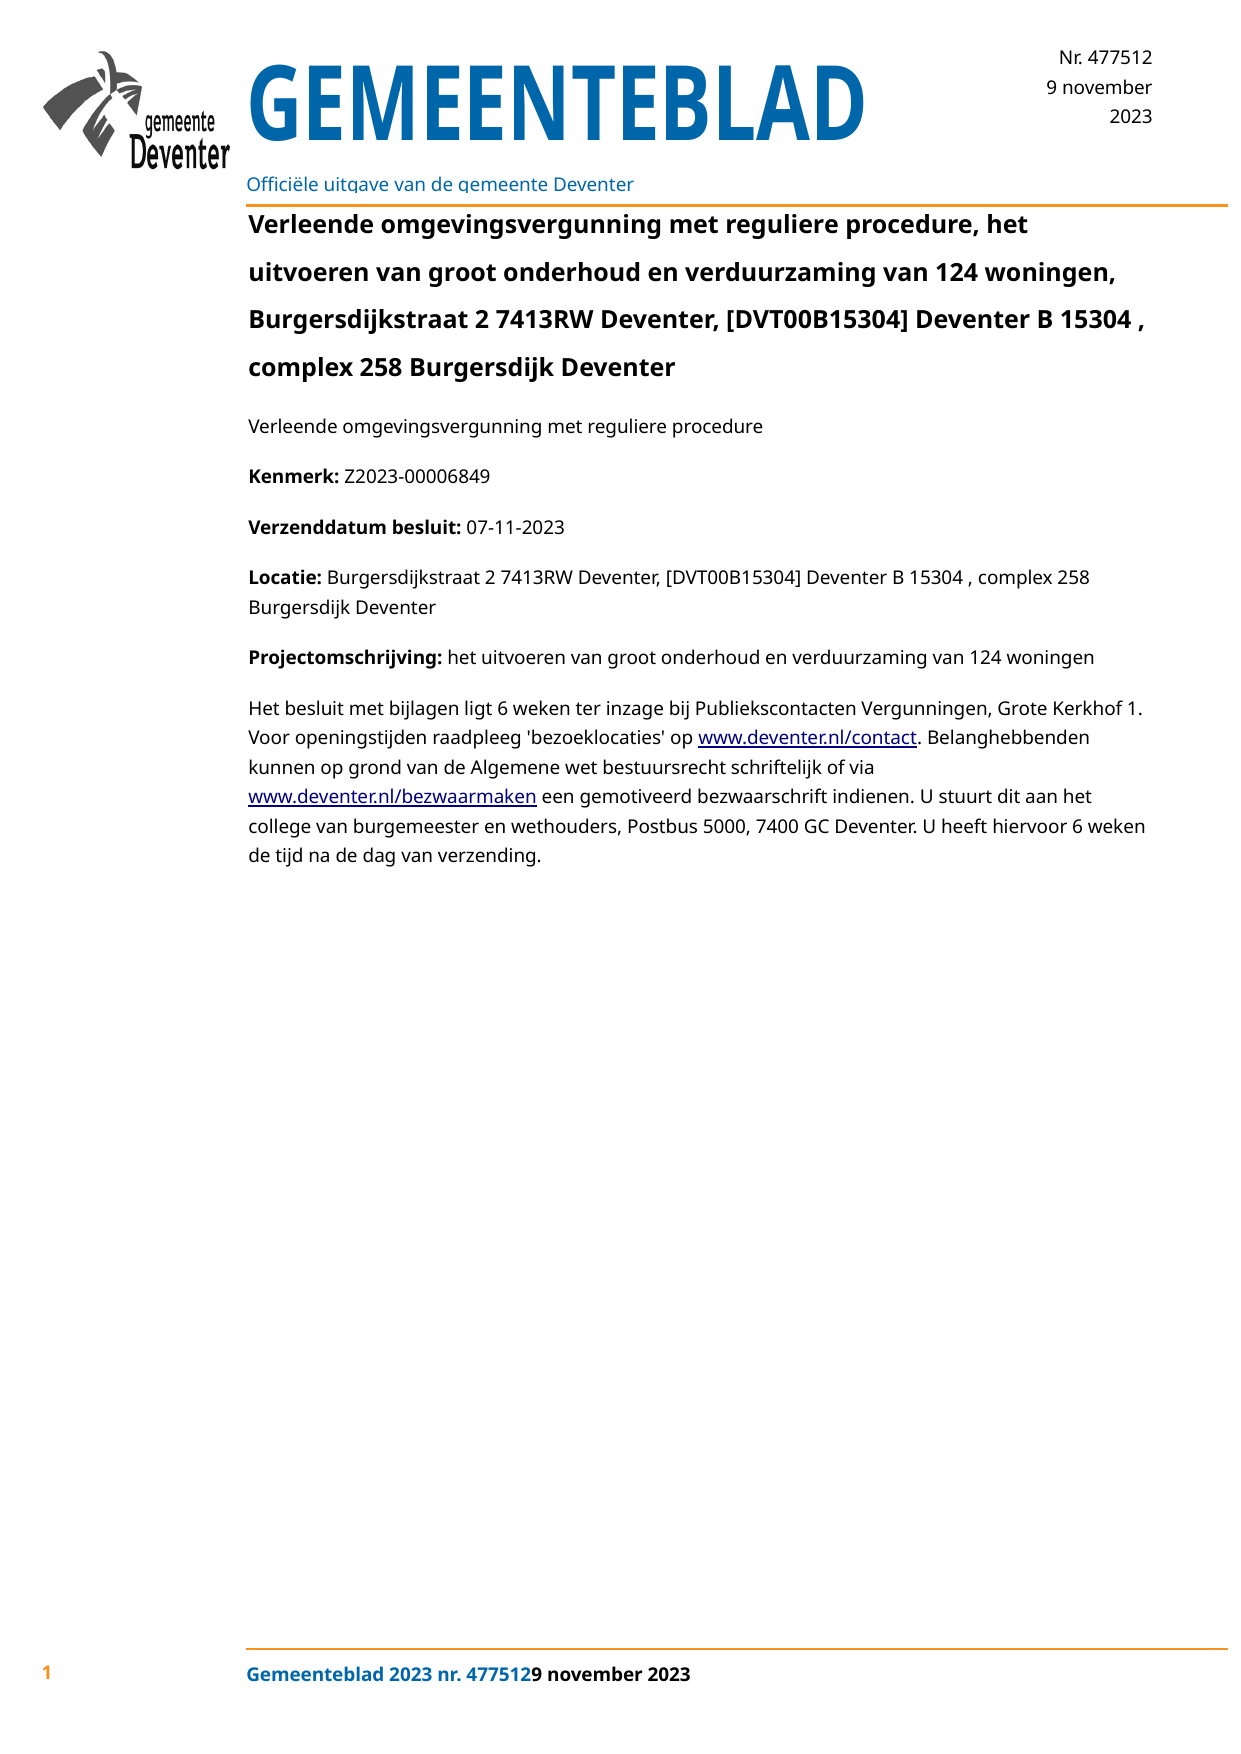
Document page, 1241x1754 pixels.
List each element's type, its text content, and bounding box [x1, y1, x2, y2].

text Kenmerk: Z2023-00006849 [248, 463, 1152, 489]
text Verzenddatum besluit: 07-11-2023 [248, 514, 1152, 540]
picture [41, 47, 231, 172]
text Het besluit met bijlagen ligt 6 weken ter inzage bij Publiekscontacten Vergunningen, Grote Kerkhof 1. Voor openingstijden raadpleeg 'bezoeklocaties' op www.deventer.nl/contact. Belanghebbenden kunnen op grond van de Algemene wet bestuursrecht schriftelijk of via www.deventer.nl/bezwaarmaken een gemotiveerd bezwaarschrift indienen. U stuurt dit aan het college van burgemeester en wethouders, Postbus 5000, 7400 GC Deventer. U heeft hiervoor 6 weken de tijd na de dag van verzending. [248, 695, 1152, 868]
text Projectomschrijving: het uitvoeren van groot onderhoud en verduurzaming van 124 woningen [248, 644, 1152, 670]
text Locatie: Burgersdijkstraat 2 7413RW Deventer, [DVT00B15304] Deventer B 15304 , complex 258 Burgersdijk Deventer [248, 564, 1152, 620]
text Verleende omgevingsvergunning met reguliere procedure [248, 413, 1152, 439]
text Verleende omgevingsvergunning met reguliere procedure, het uitvoeren van groot onderhoud en verduurzaming van 124 woningen, Burgersdijkstraat 2 7413RW Deventer, [DVT00B15304] Deventer B 15304 , complex 258 Burgersdijk Deventer [248, 207, 1152, 384]
